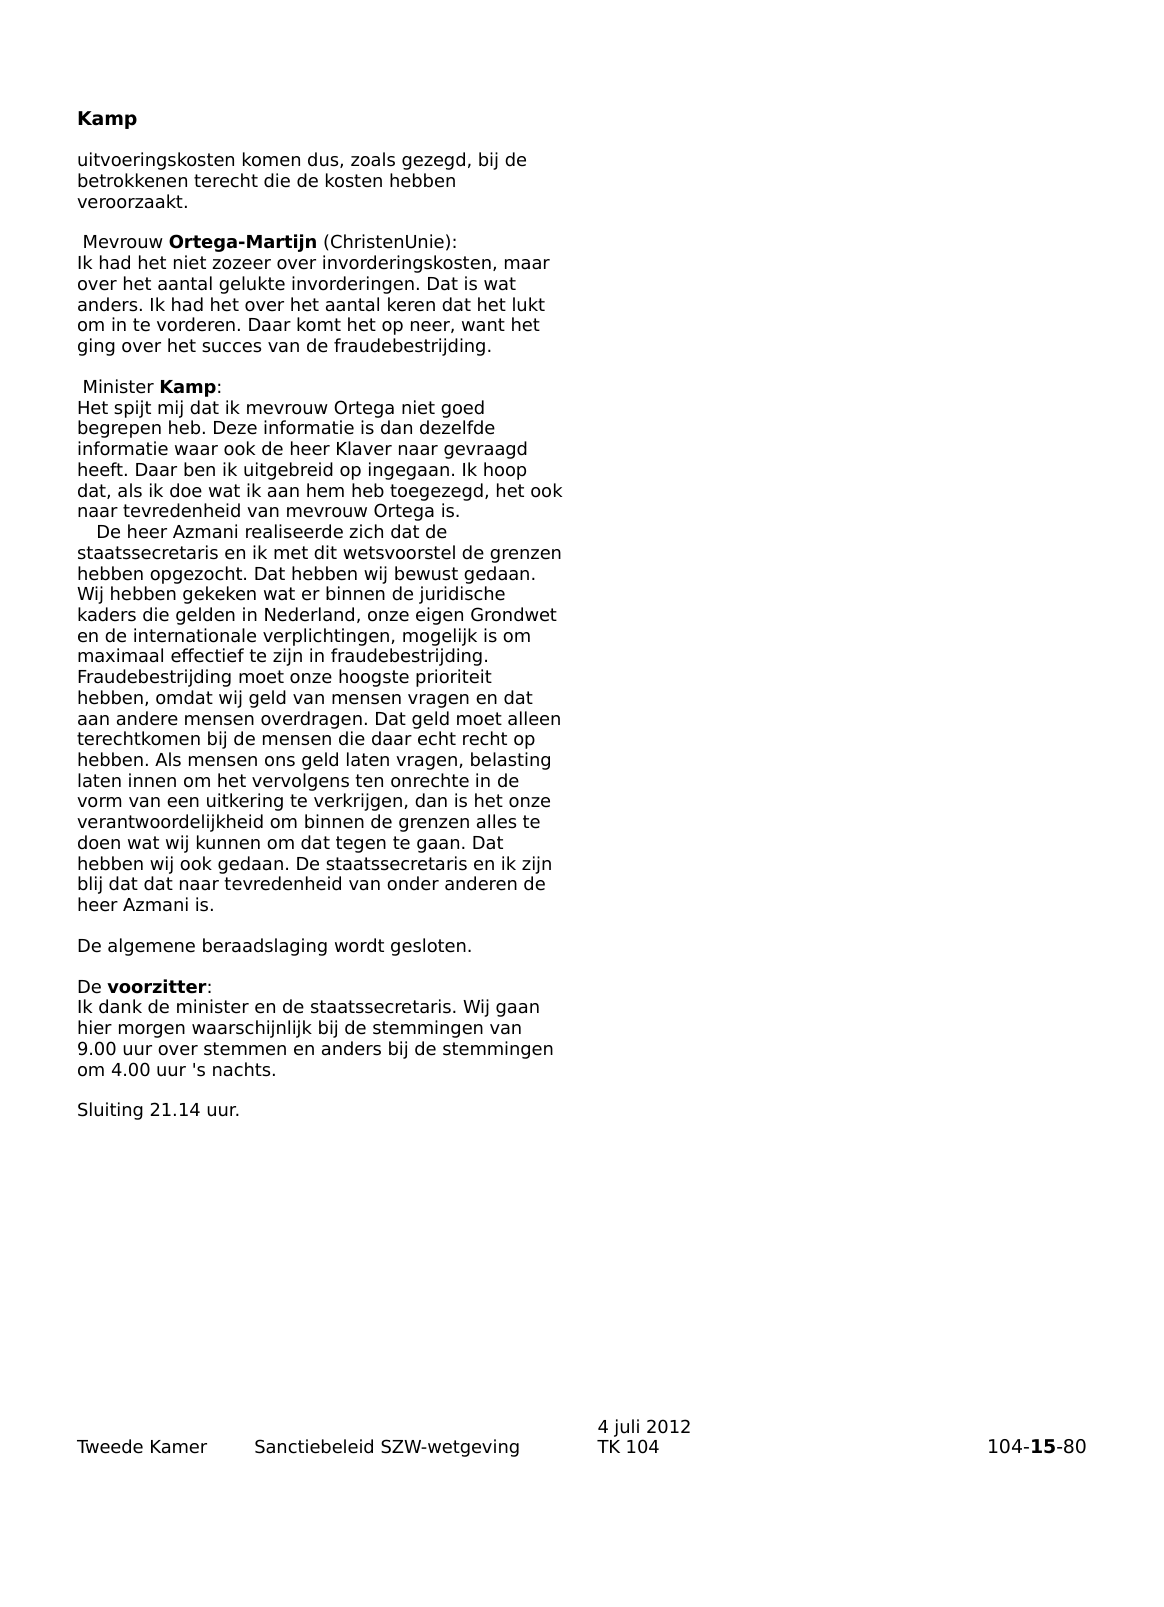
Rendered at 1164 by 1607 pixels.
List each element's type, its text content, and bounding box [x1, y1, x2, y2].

text Het spijt mij dat ik mevrouw Ortega niet goed begrepen heb. Deze informatie is dan dezelfde informatie waar ook de heer Klaver naar gevraagd heeft. Daar ben ik uitgebreid op ingegaan. Ik hoop dat, als ik doe wat ik aan hem heb toegezegd, het ook naar tevredenheid van mevrouw Ortega is. [77, 397, 567, 522]
text Ik had het niet zozeer over invorderingskosten, maar over het aantal gelukte invorderingen. Dat is wat anders. Ik had het over het aantal keren dat het lukt om in te vorderen. Daar komt het op neer, want het ging over het succes van de fraudebestrijding. [77, 253, 567, 357]
text Mevrouw Ortega-Martijn (ChristenUnie): [77, 232, 567, 253]
text De heer Azmani realiseerde zich dat de staatssecretaris en ik met dit wetsvoorstel de grenzen hebben opgezocht. Dat hebben wij bewust gedaan. Wij hebben gekeken wat er binnen de juridische kaders die gelden in Nederland, onze eigen Grondwet en de internationale verplichtingen, mogelijk is om maximaal effectief te zijn in fraudebestrijding. Fraudebestrijding moet onze hoogste prioriteit hebben, omdat wij geld van mensen vragen en dat aan andere mensen overdragen. Dat geld moet alleen terechtkomen bij de mensen die daar echt recht op hebben. Als mensen ons geld laten vragen, belasting laten innen om het vervolgens ten onrechte in de vorm van een uitkering te verkrijgen, dan is het onze verantwoordelijkheid om binnen de grenzen alles te doen wat wij kunnen om dat tegen te gaan. Dat hebben wij ook gedaan. De staatssecretaris en ik zijn blij dat dat naar tevredenheid van onder anderen de heer Azmani is. [77, 522, 567, 916]
text Minister Kamp: [77, 377, 567, 397]
text Ik dank de minister en de staatssecretaris. Wij gaan hier morgen waarschijnlijk bij de stemmingen van 9.00 uur over stemmen en anders bij de stemmingen om 4.00 uur 's nachts. [77, 997, 567, 1080]
text De voorzitter: [77, 976, 567, 997]
text De algemene beraadslaging wordt gesloten. [77, 936, 567, 956]
text uitvoeringskosten komen dus, zoals gezegd, bij de betrokkenen terecht die de kosten hebben veroorzaakt. [77, 150, 567, 212]
text Sluiting 21.14 uur. [77, 1100, 567, 1121]
